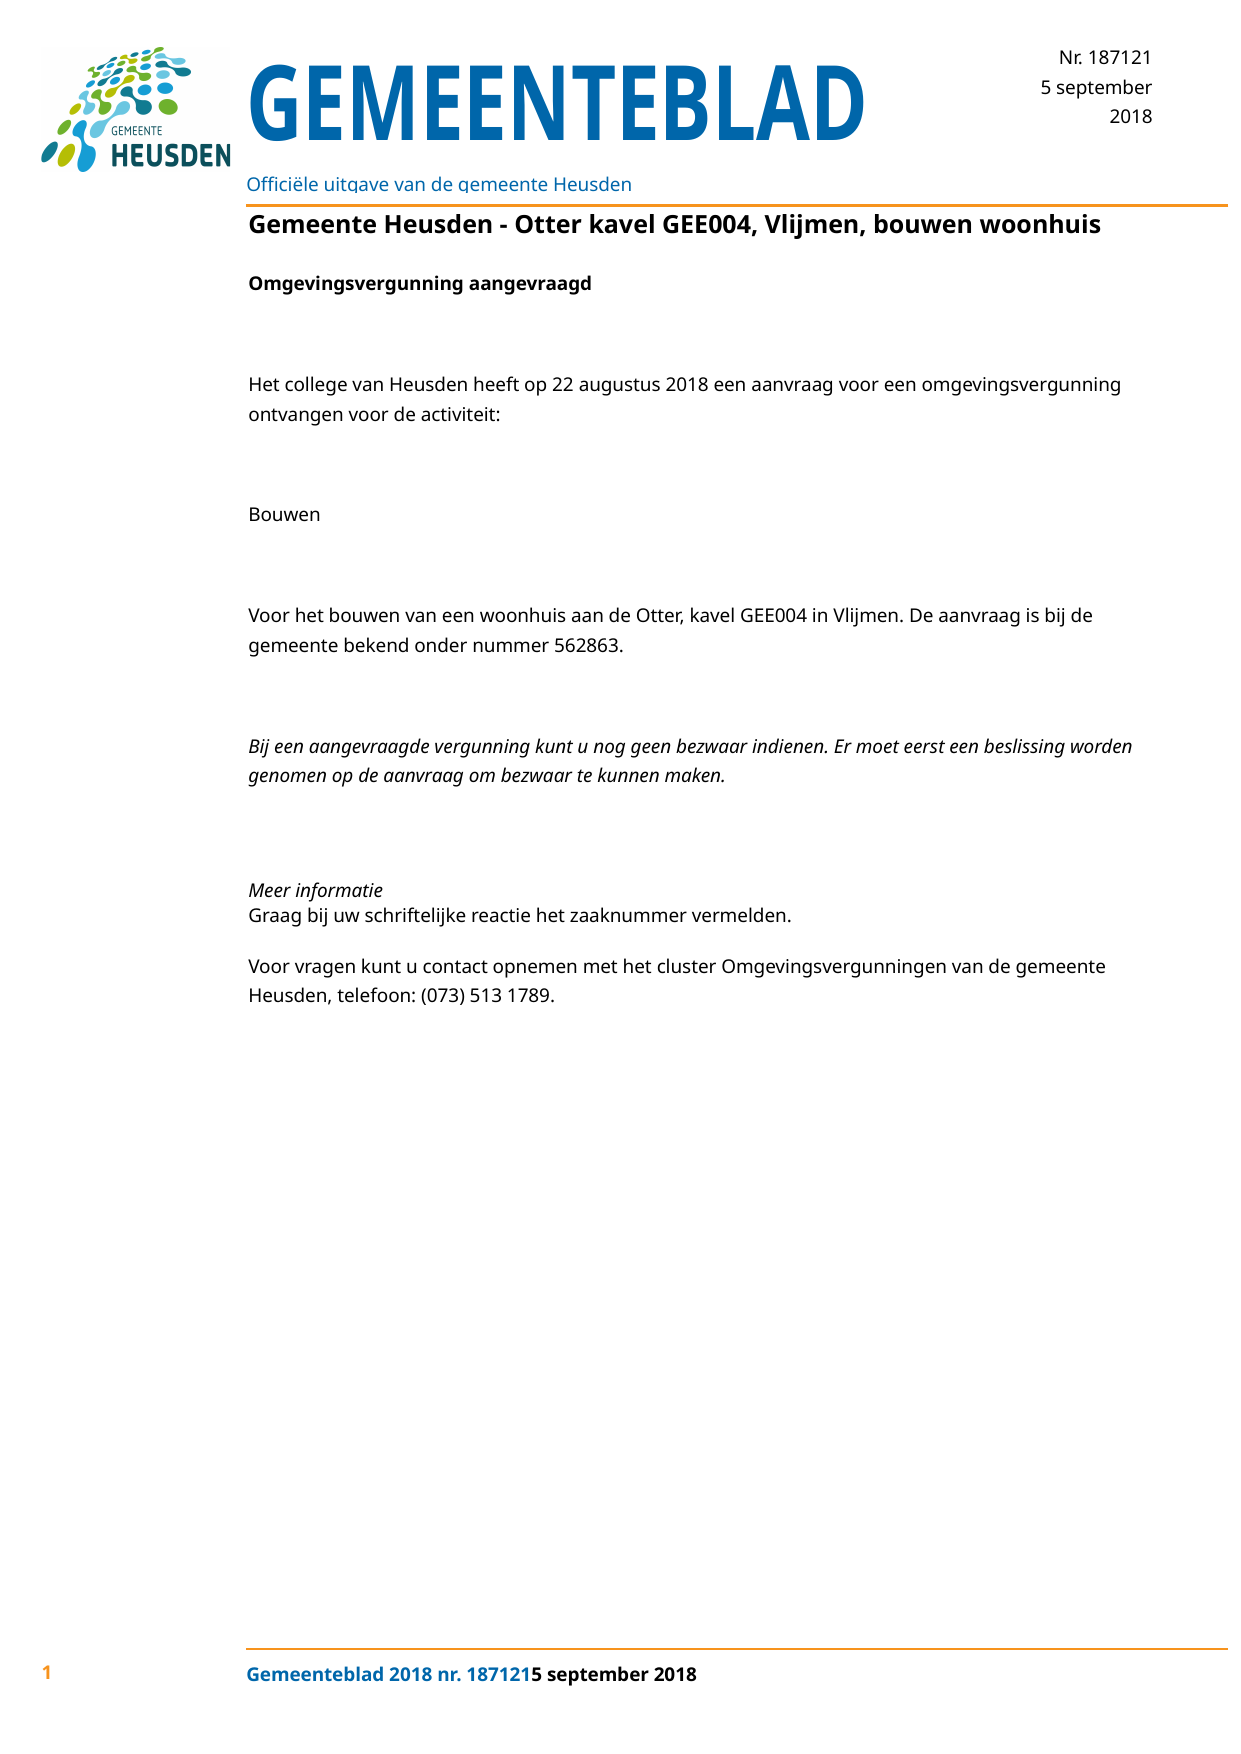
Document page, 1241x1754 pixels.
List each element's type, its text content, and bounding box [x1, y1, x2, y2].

text Voor het bouwen van een woonhuis aan de Otter, kavel GEE004 in Vlijmen. De aanvraag is bij de gemeente bekend onder nummer 562863. [248, 602, 1152, 658]
text Het college van Heusden heeft op 22 augustus 2018 een aanvraag voor een omgevingsvergunning ontvangen voor de activiteit: [248, 371, 1152, 426]
text Graag bij uw schriftelijke reactie het zaaknummer vermelden. [248, 902, 1152, 928]
text Meer informatie [248, 877, 1152, 902]
text Gemeente Heusden - Otter kavel GEE004, Vlijmen, bouwen woonhuis [248, 207, 1152, 241]
text Voor vragen kunt u contact opnemen met het cluster Omgevingsvergunningen van de gemeente Heusden, telefoon: (073) 513 1789. [248, 953, 1152, 1008]
text Bouwen [248, 502, 1152, 527]
text Omgevingsvergunning aangevraagd [248, 270, 1152, 296]
text Bij een aangevraagde vergunning kunt u nog geen bezwaar indienen. Er moet eerst een beslissing worden genomen op de aanvraag om bezwaar te kunnen maken. [248, 733, 1152, 788]
picture [41, 47, 231, 172]
